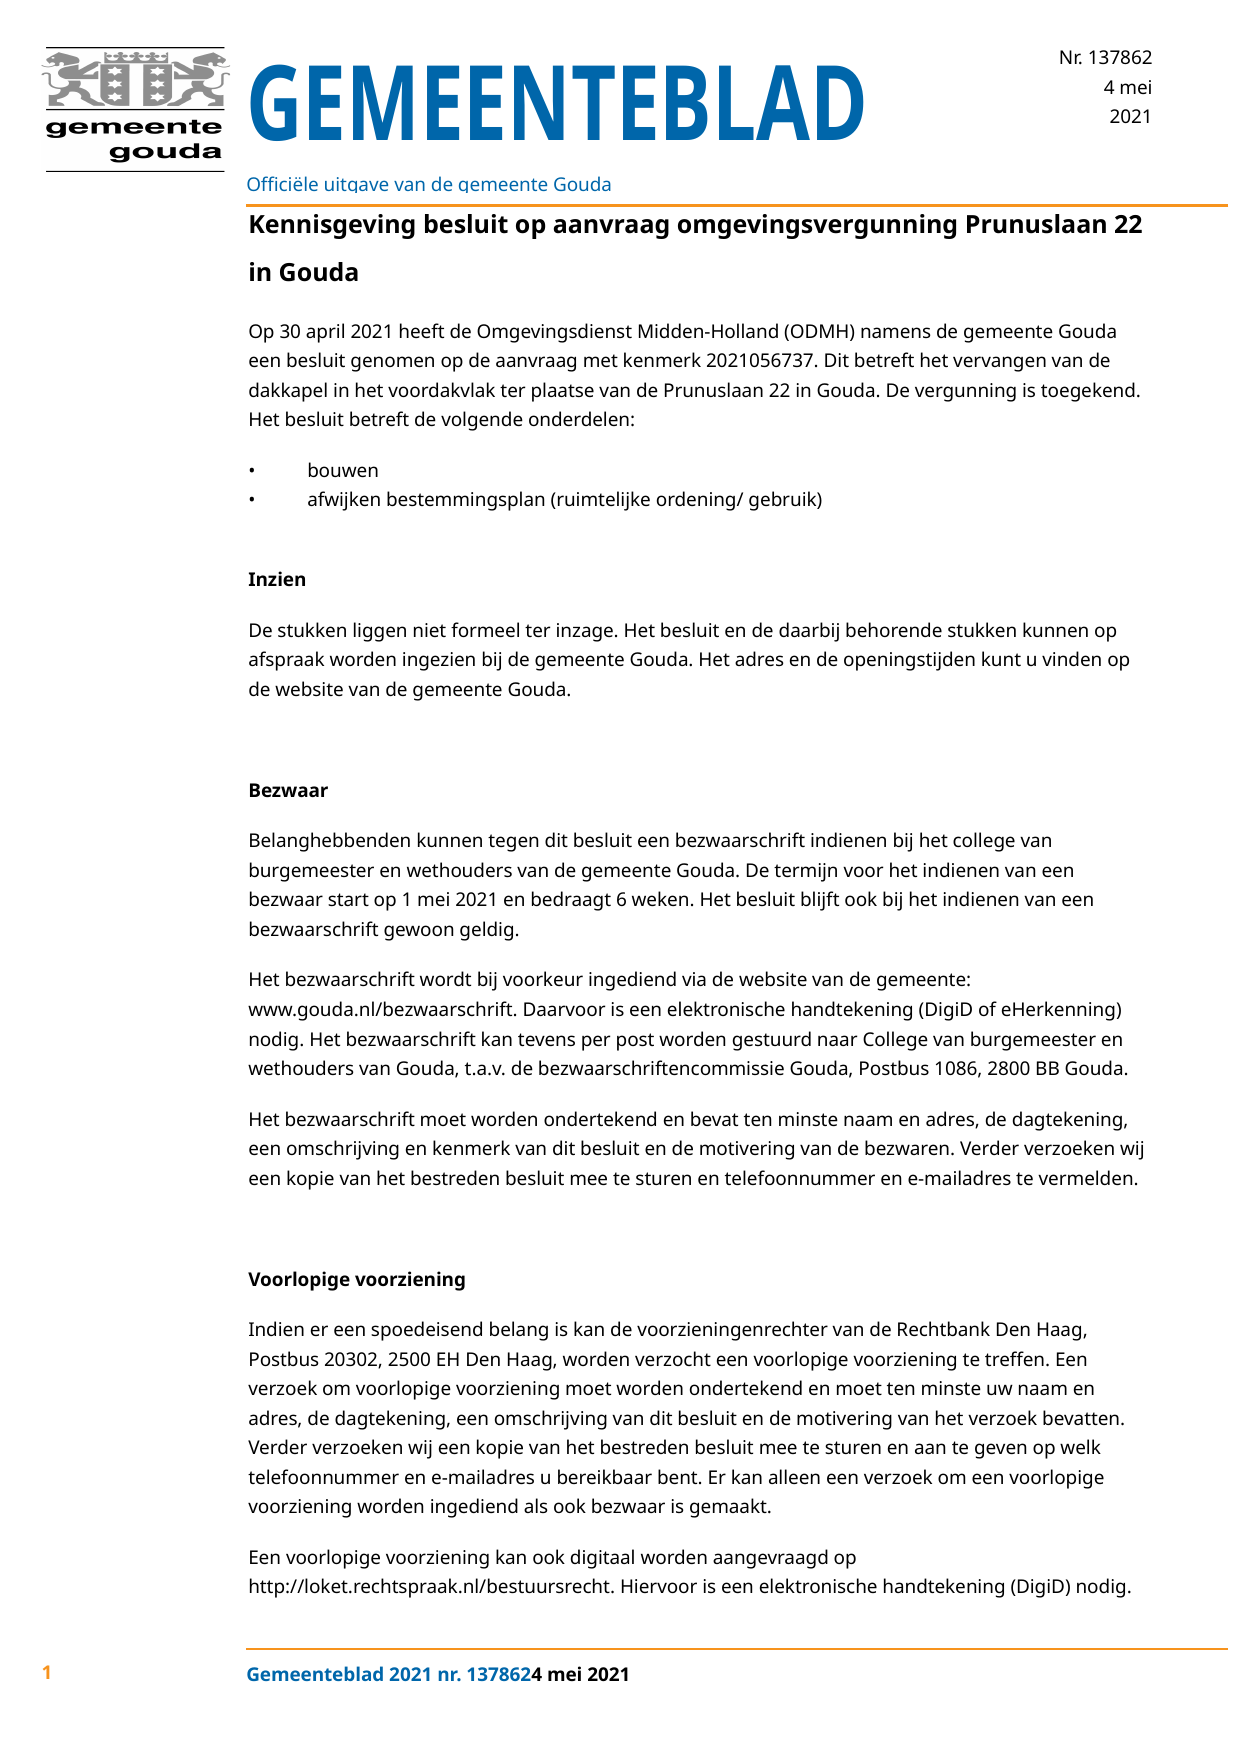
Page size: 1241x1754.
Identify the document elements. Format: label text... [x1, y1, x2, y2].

text Bezwaar [248, 777, 1152, 803]
text Kennisgeving besluit op aanvraag omgevingsvergunning Prunuslaan 22 in Gouda [248, 207, 1152, 288]
list afwijken bestemmingsplan (ruimtelijke ordening/ gebruik) [248, 487, 1152, 512]
text Voorlopige voorziening [248, 1266, 1152, 1292]
picture [41, 47, 231, 172]
text De stukken liggen niet formeel ter inzage. Het besluit en de daarbij behorende stukken kunnen op afspraak worden ingezien bij de gemeente Gouda. Het adres en de openingstijden kunt u vinden op de website van de gemeente Gouda. [248, 617, 1152, 702]
text Belanghebbenden kunnen tegen dit besluit een bezwaarschrift indienen bij het college van burgemeester en wethouders van de gemeente Gouda. De termijn voor het indienen van een bezwaar start op 1 mei 2021 en bedraagt 6 weken. Het besluit blijft ook bij het indienen van een bezwaarschrift gewoon geldig. [248, 827, 1152, 942]
text Het bezwaarschrift moet worden ondertekend en bevat ten minste naam en adres, de dagtekening, een omschrijving en kenmerk van dit besluit en de motivering van de bezwaren. Verder verzoeken wij een kopie van het bestreden besluit mee te sturen en telefoonnummer en e-mailadres te vermelden. [248, 1106, 1152, 1191]
text Inzien [248, 567, 1152, 592]
list bouwen [248, 457, 1152, 483]
text Het bezwaarschrift wordt bij voorkeur ingediend via de website van de gemeente: www.gouda.nl/bezwaarschrift. Daarvoor is een elektronische handtekening (DigiD of eHerkenning) nodig. Het bezwaarschrift kan tevens per post worden gestuurd naar College van burgemeester en wethouders van Gouda, t.a.v. de bezwaarschriftencommissie Gouda, Postbus 1086, 2800 BB Gouda. [248, 967, 1152, 1081]
text Een voorlopige voorziening kan ook digitaal worden aangevraagd op http://loket.rechtspraak.nl/bestuursrecht. Hiervoor is een elektronische handtekening (DigiD) nodig. [248, 1544, 1152, 1599]
text Op 30 april 2021 heeft de Omgevingsdienst Midden-Holland (ODMH) namens de gemeente Gouda een besluit genomen op de aanvraag met kenmerk 2021056737. Dit betreft het vervangen van de dakkapel in het voordakvlak ter plaatse van de Prunuslaan 22 in Gouda. De vergunning is toegekend. Het besluit betreft de volgende onderdelen: [248, 318, 1152, 432]
text Indien er een spoedeisend belang is kan de voorzieningenrechter van de Rechtbank Den Haag, Postbus 20302, 2500 EH Den Haag, worden verzocht een voorlopige voorziening te treffen. Een verzoek om voorlopige voorziening moet worden ondertekend en moet ten minste uw naam en adres, de dagtekening, een omschrijving van dit besluit en de motivering van het verzoek bevatten. Verder verzoeken wij een kopie van het bestreden besluit mee te sturen en aan te geven op welk telefoonnummer en e-mailadres u bereikbaar bent. Er kan alleen een verzoek om een voorlopige voorziening worden ingediend als ook bezwaar is gemaakt. [248, 1316, 1152, 1519]
